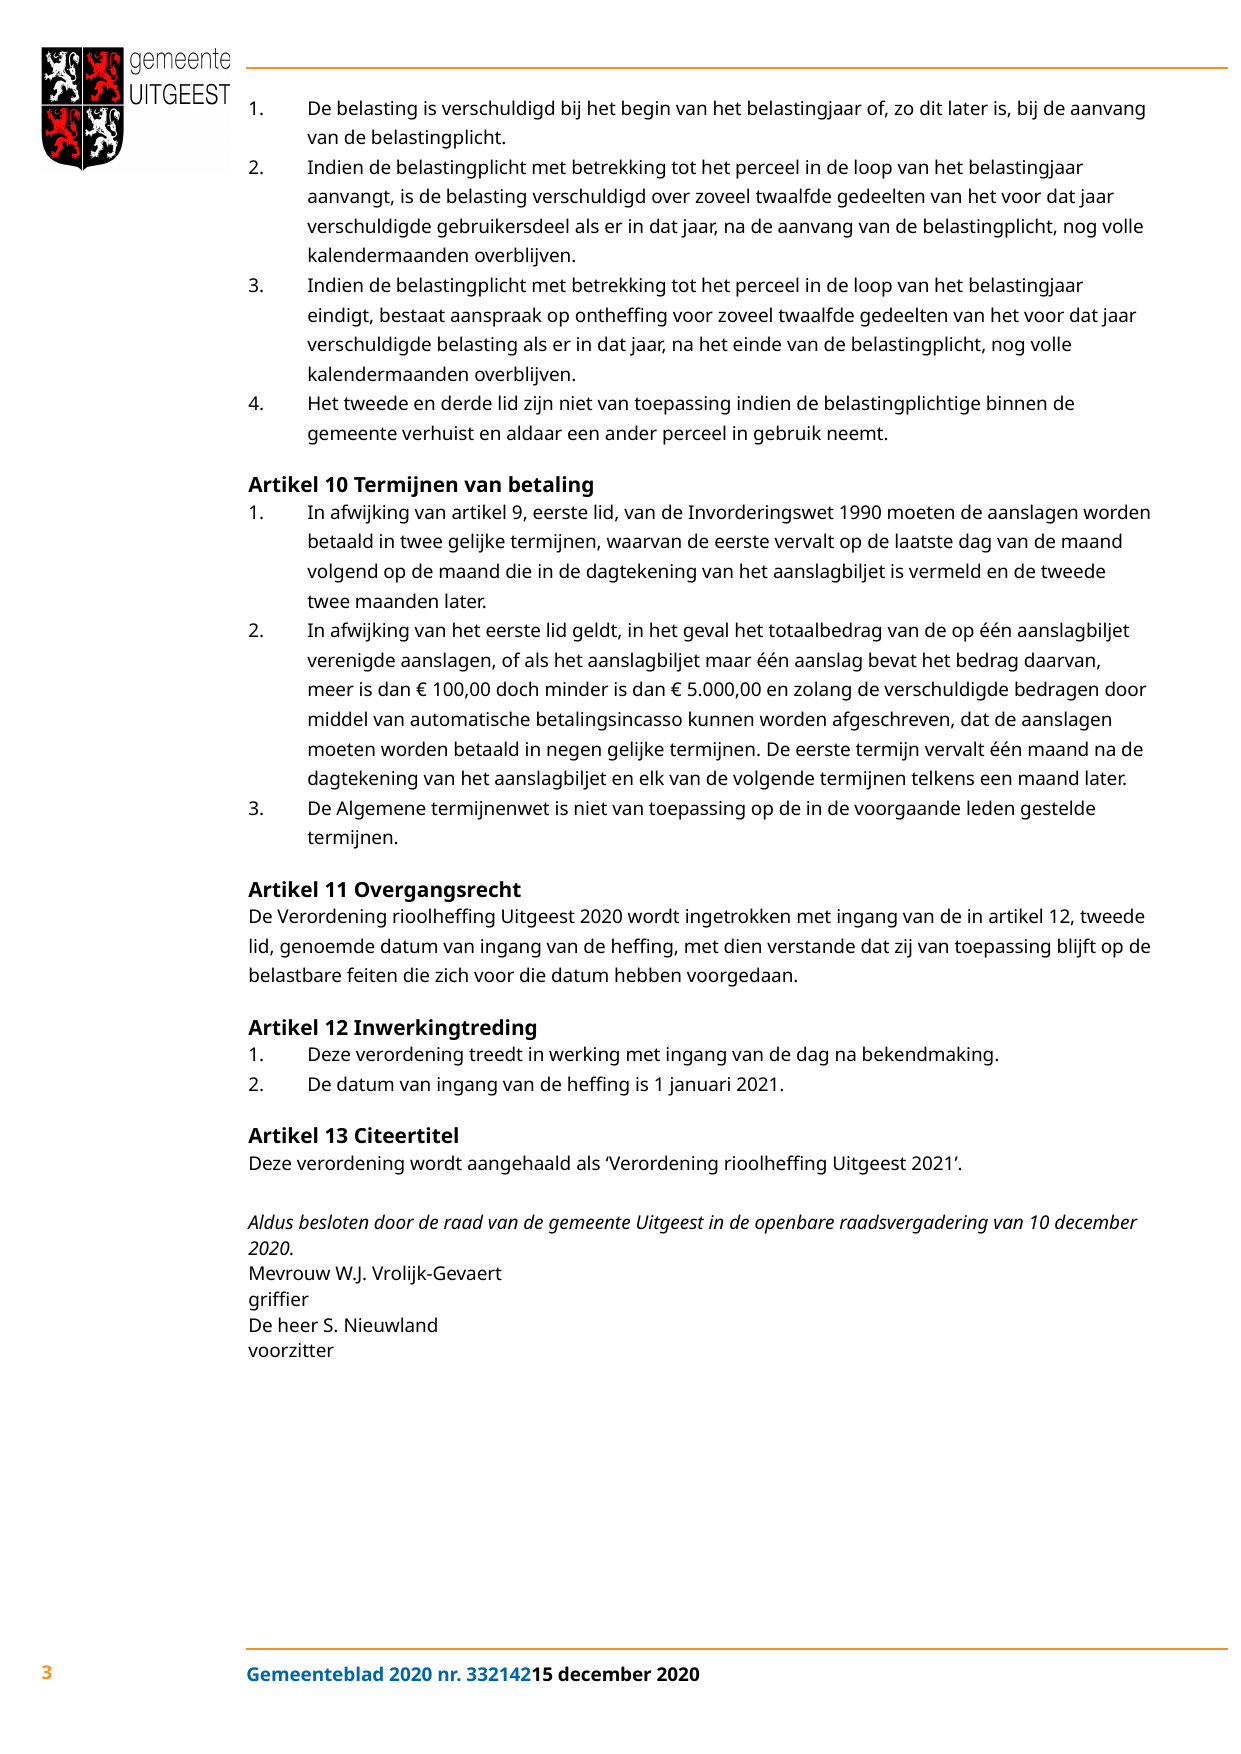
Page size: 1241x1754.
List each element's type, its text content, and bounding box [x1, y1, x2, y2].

text Artikel 12 Inwerkingtreding [248, 1013, 1152, 1041]
text Artikel 11 Overgangsrecht [248, 875, 1152, 903]
text Aldus besloten door de raad van de gemeente Uitgeest in de openbare raadsvergadering van 10 december 2020. [248, 1209, 1152, 1260]
text Deze verordening wordt aangehaald als ‘Verordening rioolheffing Uitgeest 2021’. [248, 1150, 1152, 1176]
list Deze verordening treedt in werking met ingang van de dag na bekendmaking. [248, 1041, 1152, 1067]
text De heer S. Nieuwland [248, 1312, 1152, 1338]
text Artikel 13 Citeertitel [248, 1121, 1152, 1150]
text Artikel 10 Termijnen van betaling [248, 471, 1152, 499]
text Mevrouw W.J. Vrolijk-Gevaert [248, 1260, 1152, 1286]
list De datum van ingang van de heffing is 1 januari 2021. [248, 1071, 1152, 1097]
list Indien de belastingplicht met betrekking tot het perceel in de loop van het belastingjaar aanvangt, is de belasting verschuldigd over zoveel twaalfde gedeelten van het voor dat jaar verschuldigde gebruikersdeel als er in dat jaar, na de aanvang van de belastingplicht, nog volle kalendermaanden overblijven. [248, 154, 1152, 268]
text De Verordening rioolheffing Uitgeest 2020 wordt ingetrokken met ingang van de in artikel 12, tweede lid, genoemde datum van ingang van de heffing, met dien verstande dat zij van toepassing blijft op de belastbare feiten die zich voor die datum hebben voorgedaan. [248, 903, 1152, 988]
list In afwijking van het eerste lid geldt, in het geval het totaalbedrag van de op één aanslagbiljet verenigde aanslagen, of als het aanslagbiljet maar één aanslag bevat het bedrag daarvan, meer is dan € 100,00 doch minder is dan € 5.000,00 en zolang de verschuldigde bedragen door middel van automatische betalingsincasso kunnen worden afgeschreven, dat de aanslagen moeten worden betaald in negen gelijke termijnen. De eerste termijn vervalt één maand na de dagtekening van het aanslagbiljet en elk van de volgende termijnen telkens een maand later. [248, 617, 1152, 791]
list De Algemene termijnenwet is niet van toepassing op de in de voorgaande leden gestelde termijnen. [248, 795, 1152, 850]
text griffier [248, 1286, 1152, 1312]
list Indien de belastingplicht met betrekking tot het perceel in de loop van het belastingjaar eindigt, bestaat aanspraak op ontheffing voor zoveel twaalfde gedeelten van het voor dat jaar verschuldigde belasting als er in dat jaar, na het einde van de belastingplicht, nog volle kalendermaanden overblijven. [248, 272, 1152, 387]
picture [41, 47, 231, 172]
list Het tweede en derde lid zijn niet van toepassing indien de belastingplichtige binnen de gemeente verhuist en aldaar een ander perceel in gebruik neemt. [248, 391, 1152, 446]
list In afwijking van artikel 9, eerste lid, van de Invorderingswet 1990 moeten de aanslagen worden betaald in twee gelijke termijnen, waarvan de eerste vervalt op de laatste dag van de maand volgend op de maand die in de dagtekening van het aanslagbiljet is vermeld en de tweede twee maanden later. [248, 499, 1152, 613]
text voorzitter [248, 1338, 1152, 1363]
list De belasting is verschuldigd bij het begin van het belastingjaar of, zo dit later is, bij de aanvang van de belastingplicht. [248, 95, 1152, 150]
